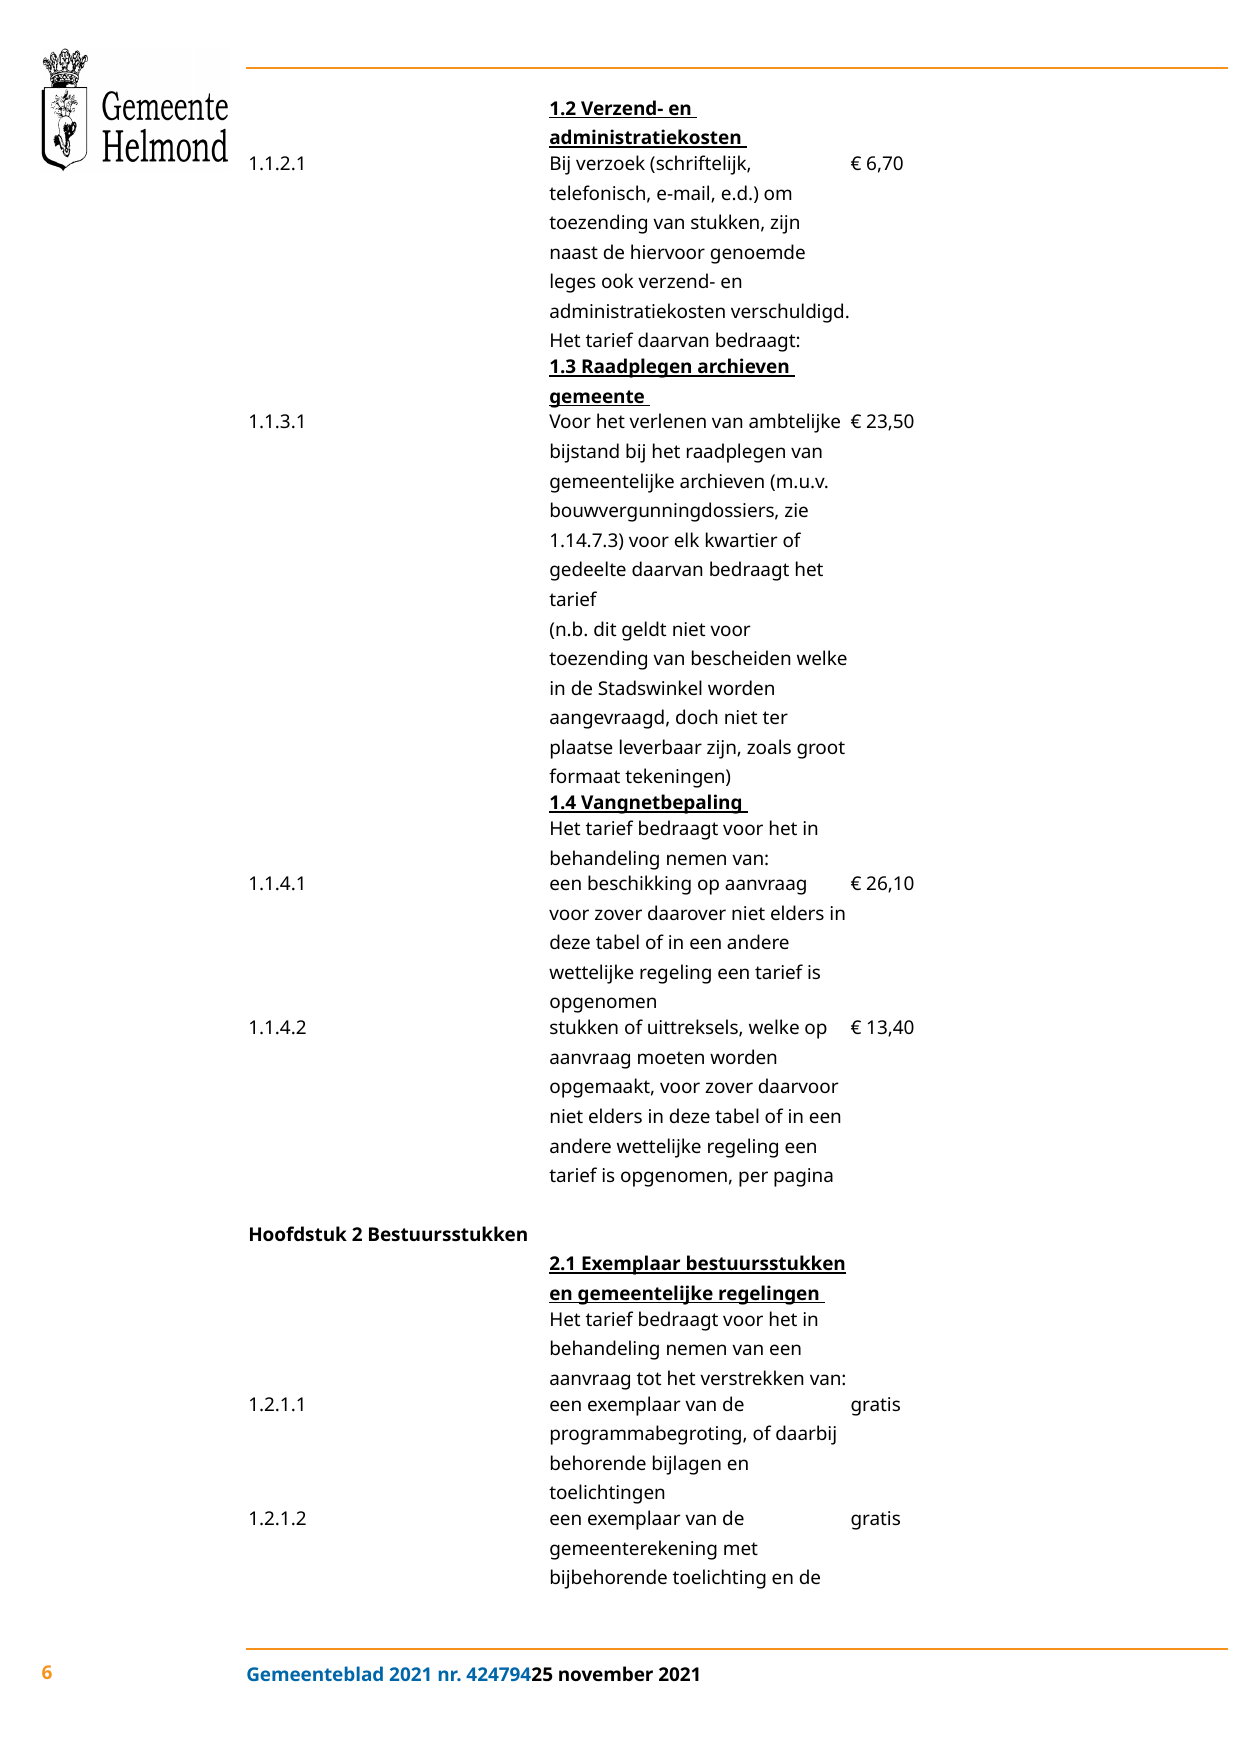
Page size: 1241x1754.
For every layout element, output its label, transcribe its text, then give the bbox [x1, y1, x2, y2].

table_header [248, 1251, 549, 1306]
table_cell stukken of uittreksels, welke op aanvraag moeten worden opgemaakt, voor zover daarvoor niet elders in deze tabel of in een andere wettelijke regeling een tarief is opgenomen, per pagina [549, 1015, 850, 1188]
table_cell 1.1.2.1 [248, 150, 549, 353]
table_cell gratis [850, 1391, 1152, 1505]
table_cell [248, 353, 549, 409]
table_cell [248, 815, 549, 870]
table_cell [850, 789, 1152, 815]
table_cell [248, 1306, 549, 1391]
table_cell 1.2.1.1 [248, 1391, 549, 1505]
table_cell Bij verzoek (schriftelijk, telefonisch, e-mail, e.d.) om toezending van stukken, zijn naast de hiervoor genoemde leges ook verzend- en administratiekosten verschuldigd. Het tarief daarvan bedraagt: [549, 150, 850, 353]
table_cell een exemplaar van de programmabegroting, of daarbij behorende bijlagen en toelichtingen [549, 1391, 850, 1505]
table_cell 1.1.4.1 [248, 870, 549, 1014]
table_cell [248, 95, 549, 150]
table_cell [850, 815, 1152, 870]
table_cell een exemplaar van de gemeenterekening met bijbehorende toelichting en de [549, 1505, 850, 1590]
table_cell Het tarief bedraagt voor het in behandeling nemen van een aanvraag tot het verstrekken van: [549, 1306, 850, 1391]
table_header 2.1 Exemplaar bestuursstukken en gemeentelijke regelingen [549, 1251, 850, 1306]
table_cell 1.3 Raadplegen archieven gemeente [549, 353, 850, 409]
table_cell € 26,10 [850, 870, 1152, 1014]
table_cell gratis [850, 1505, 1152, 1590]
table_cell 1.1.3.1 [248, 409, 549, 789]
table_cell 1.2 Verzend- en administratiekosten [549, 95, 850, 150]
table_cell 1.1.4.2 [248, 1015, 549, 1188]
table_header [850, 1251, 1152, 1306]
table_cell Het tarief bedraagt voor het in behandeling nemen van: [549, 815, 850, 870]
table_cell € 23,50 [850, 409, 1152, 789]
table_cell een beschikking op aanvraag voor zover daarover niet elders in deze tabel of in een andere wettelijke regeling een tarief is opgenomen [549, 870, 850, 1014]
table_cell [850, 95, 1152, 150]
table_cell Voor het verlenen van ambtelijke bijstand bij het raadplegen van gemeentelijke archieven (m.u.v. bouwvergunningdossiers, zie 1.14.7.3) voor elk kwartier of gedeelte daarvan bedraagt het tarief (n.b. dit geldt niet voor toezending van bescheiden welke in de Stadswinkel worden aangevraagd, doch niet ter plaatse leverbaar zijn, zoals groot formaat tekeningen) [549, 409, 850, 789]
table_cell 1.4 Vangnetbepaling [549, 789, 850, 815]
table_cell [850, 353, 1152, 409]
table_cell € 13,40 [850, 1015, 1152, 1188]
text Hoofdstuk 2 Bestuursstukken [248, 1221, 1152, 1247]
table_cell € 6,70 [850, 150, 1152, 353]
picture [41, 47, 231, 172]
table_cell [850, 1306, 1152, 1391]
table_cell [248, 789, 549, 815]
table_cell 1.2.1.2 [248, 1505, 549, 1590]
